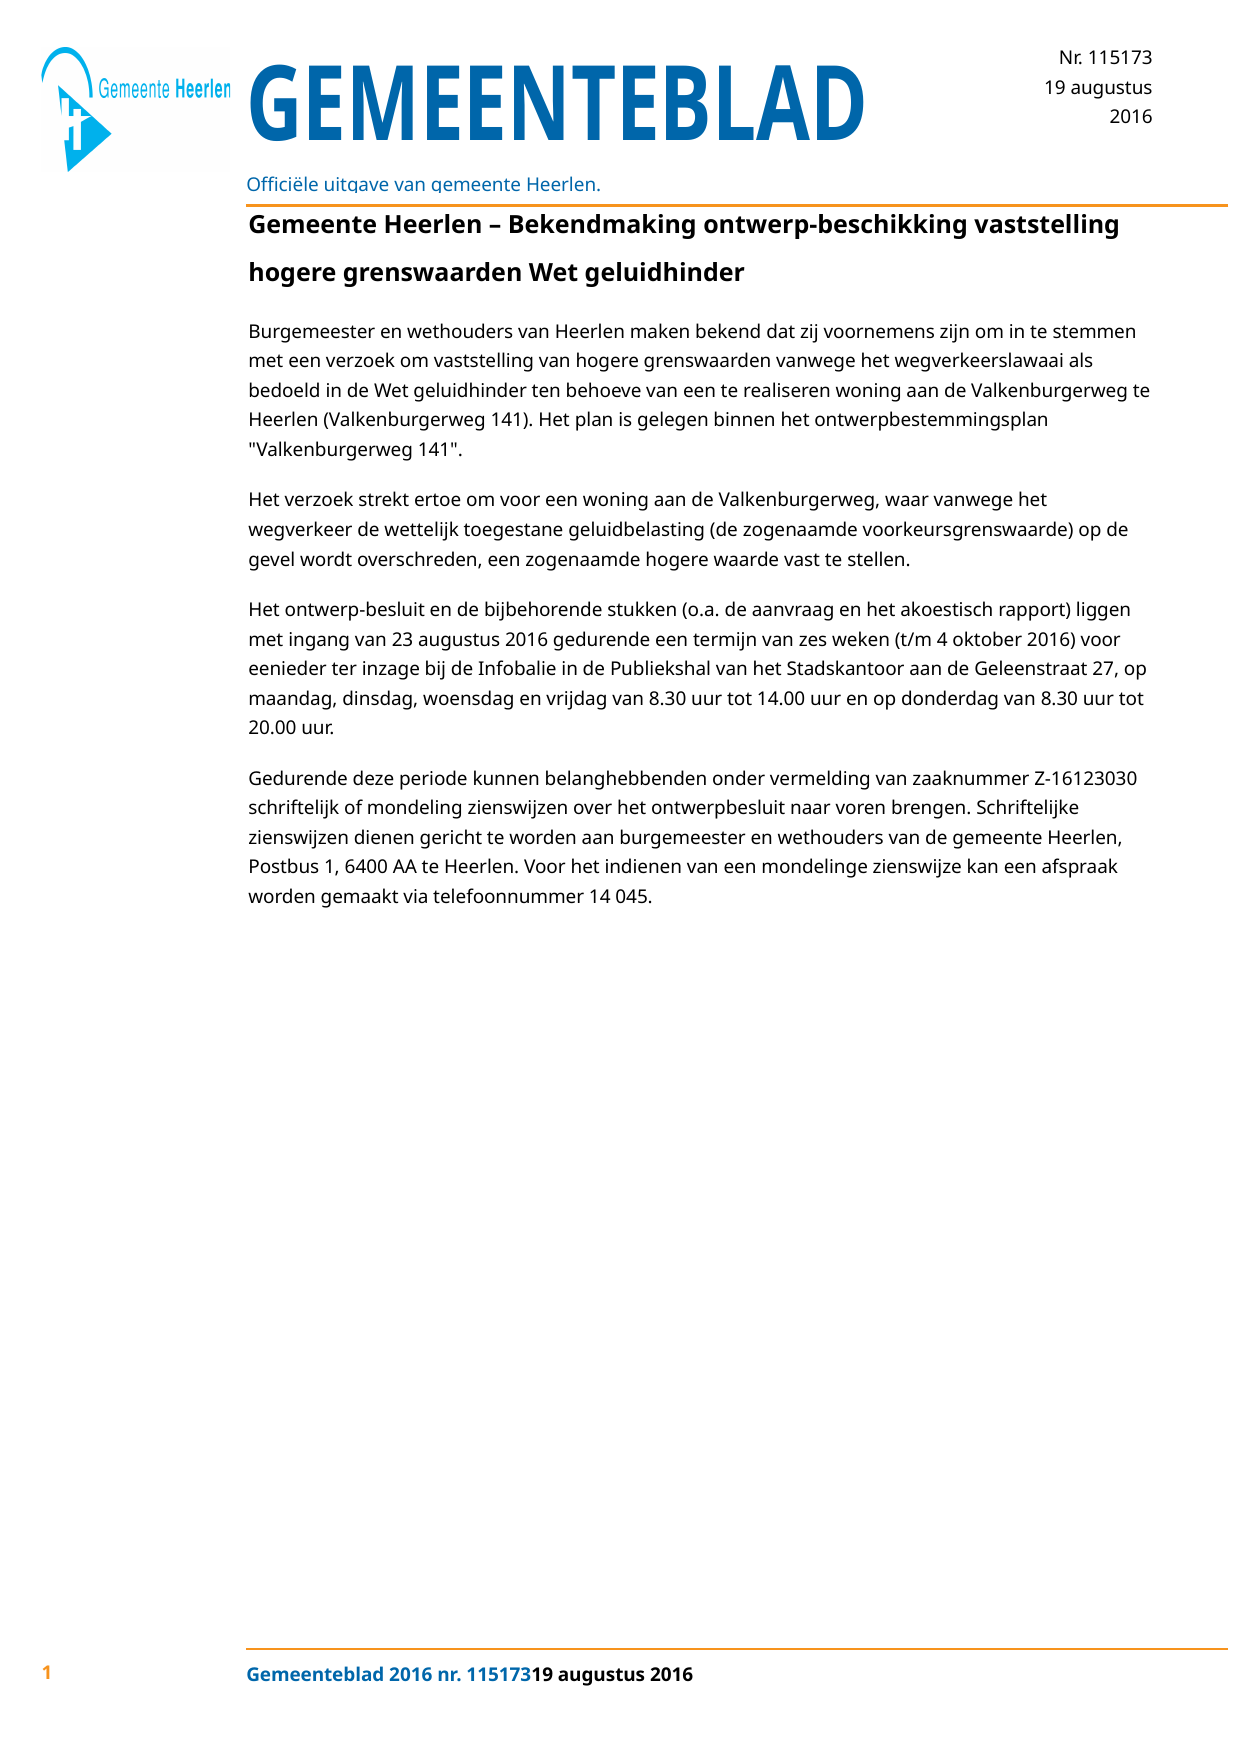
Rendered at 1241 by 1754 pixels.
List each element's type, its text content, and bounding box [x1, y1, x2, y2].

text Gedurende deze periode kunnen belanghebbenden onder vermelding van zaaknummer Z-16123030 schriftelijk of mondeling zienswijzen over het ontwerpbesluit naar voren brengen. Schriftelijke zienswijzen dienen gericht te worden aan burgemeester en wethouders van de gemeente Heerlen, Postbus 1, 6400 AA te Heerlen. Voor het indienen van een mondelinge zienswijze kan een afspraak worden gemaakt via telefoonnummer 14 045. [248, 765, 1152, 909]
text Gemeente Heerlen – Bekendmaking ontwerp-beschikking vaststelling hogere grenswaarden Wet geluidhinder [248, 207, 1152, 288]
picture [41, 47, 58, 70]
picture [41, 47, 231, 172]
text Het ontwerp-besluit en de bijbehorende stukken (o.a. de aanvraag en het akoestisch rapport) liggen met ingang van 23 augustus 2016 gedurende een termijn van zes weken (t/m 4 oktober 2016) voor eenieder ter inzage bij de Infobalie in de Publiekshal van het Stadskantoor aan de Geleenstraat 27, op maandag, dinsdag, woensdag en vrijdag van 8.30 uur tot 14.00 uur en op donderdag van 8.30 uur tot 20.00 uur. [248, 596, 1152, 740]
text Burgemeester en wethouders van Heerlen maken bekend dat zij voornemens zijn om in te stemmen met een verzoek om vaststelling van hogere grenswaarden vanwege het wegverkeerslawaai als bedoeld in de Wet geluidhinder ten behoeve van een te realiseren woning aan de Valkenburgerweg te Heerlen (Valkenburgerweg 141). Het plan is gelegen binnen het ontwerpbestemmingsplan "Valkenburgerweg 141". [248, 318, 1152, 462]
text Het verzoek strekt ertoe om voor een woning aan de Valkenburgerweg, waar vanwege het wegverkeer de wettelijk toegestane geluidbelasting (de zogenaamde voorkeursgrenswaarde) op de gevel wordt overschreden, een zogenaamde hogere waarde vast te stellen. [248, 487, 1152, 572]
